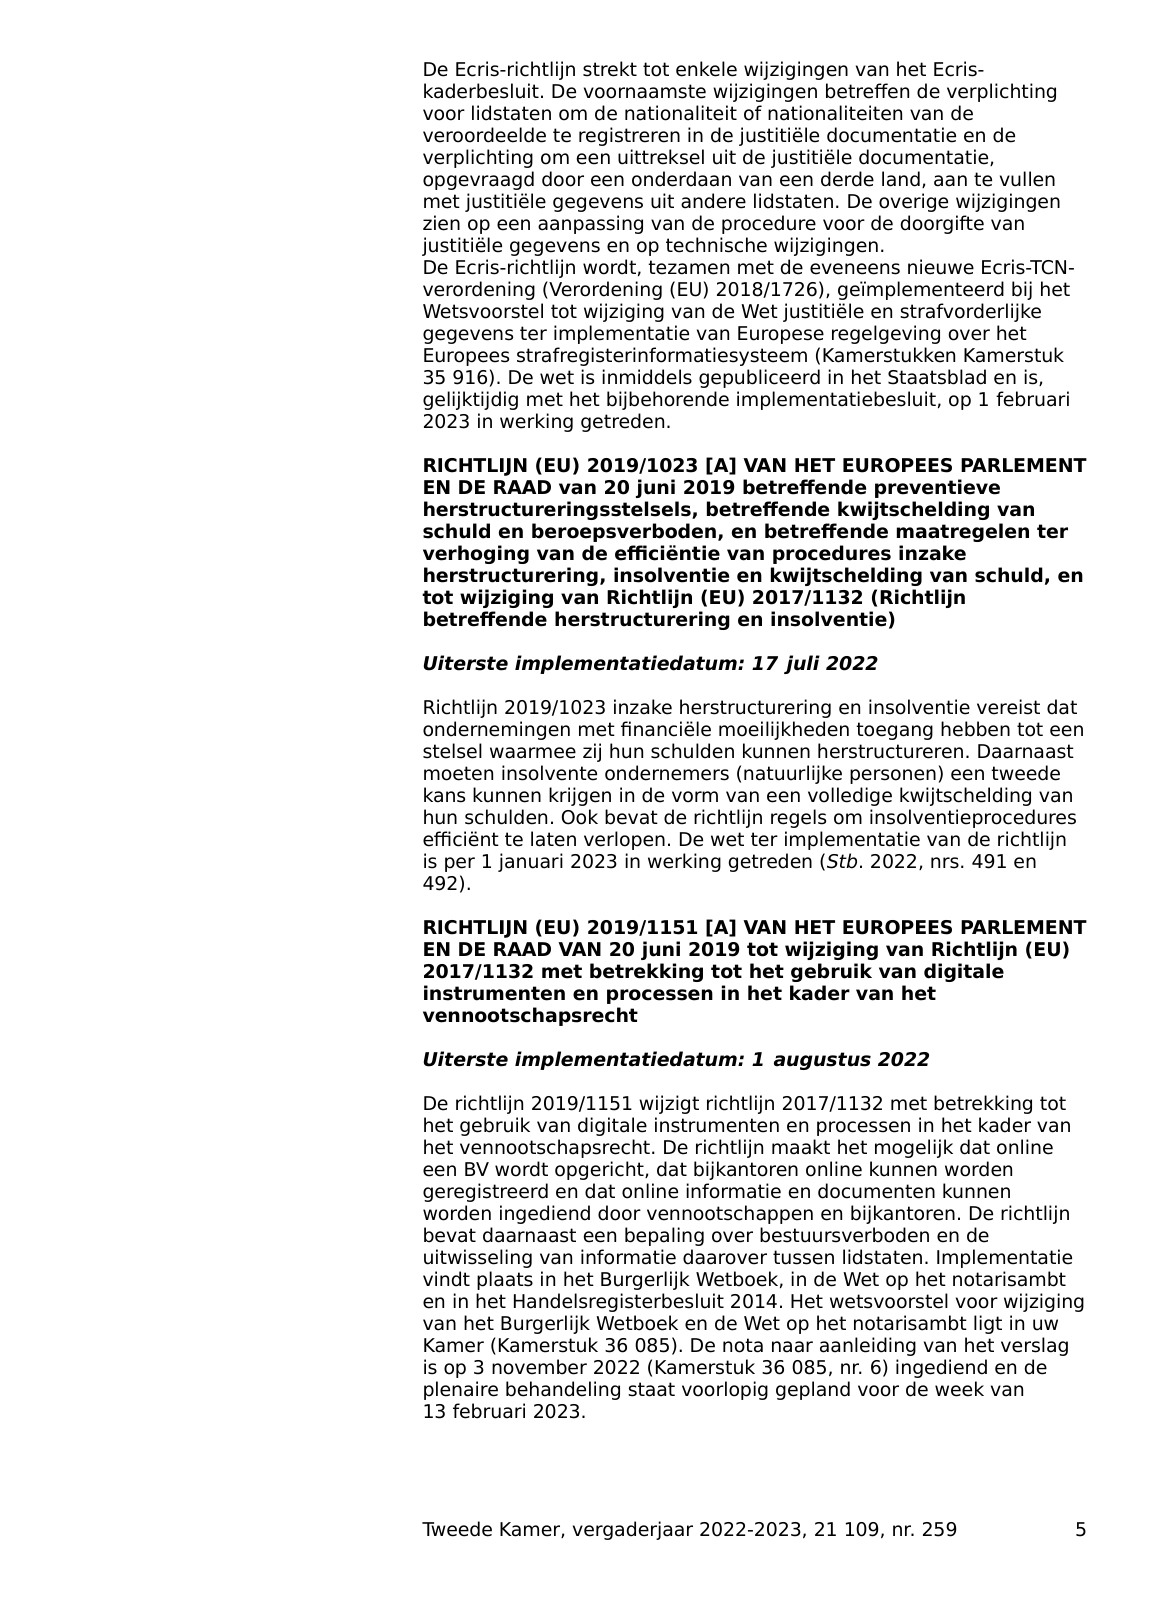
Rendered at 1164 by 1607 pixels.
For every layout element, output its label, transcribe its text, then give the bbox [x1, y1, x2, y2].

text De Ecris-richtlijn strekt tot enkele wijzigingen van het Ecris-kaderbesluit. De voornaamste wijzigingen betreffen de verplichting voor lidstaten om de nationaliteit of nationaliteiten van de veroordeelde te registreren in de justitiële documentatie en de verplichting om een uittreksel uit de justitiële documentatie, opgevraagd door een onderdaan van een derde land, aan te vullen met justitiële gegevens uit andere lidstaten. De overige wijzigingen zien op een aanpassing van de procedure voor de doorgifte van justitiële gegevens en op technische wijzigingen. [422, 59, 1087, 257]
text Uiterste implementatiedatum: 17 juli 2022 [422, 653, 1087, 675]
text Richtlijn 2019/1023 inzake herstructurering en insolventie vereist dat ondernemingen met financiële moeilijkheden toegang hebben tot een stelsel waarmee zij hun schulden kunnen herstructureren. Daarnaast moeten insolvente ondernemers (natuurlijke personen) een tweede kans kunnen krijgen in de vorm van een volledige kwijtschelding van hun schulden. Ook bevat de richtlijn regels om insolventieprocedures efficiënt te laten verlopen. De wet ter implementatie van de richtlijn is per 1 januari 2023 in werking getreden (Stb. 2022, nrs. 491 en 492). [422, 697, 1087, 895]
text De Ecris-richtlijn wordt, tezamen met de eveneens nieuwe Ecris-TCN-verordening (Verordening (EU) 2018/1726), geïmplementeerd bij het Wetsvoorstel tot wijziging van de Wet justitiële en strafvorderlijke gegevens ter implementatie van Europese regelgeving over het Europees strafregisterinformatiesysteem (Kamerstukken Kamerstuk 35 916). De wet is inmiddels gepubliceerd in het Staatsblad en is, gelijktijdig met het bijbehorende implementatiebesluit, op 1 februari 2023 in werking getreden. [422, 257, 1087, 433]
subtitle RICHTLIJN (EU) 2019/1023 [A] VAN HET EUROPEES PARLEMENT EN DE RAAD van 20 juni 2019 betreffende preventieve herstructureringsstelsels, betreffende kwijtschelding van schuld en beroepsverboden, en betreffende maatregelen ter verhoging van de efficiëntie van procedures inzake herstructurering, insolventie en kwijtschelding van schuld, en tot wijziging van Richtlijn (EU) 2017/1132 (Richtlijn betreffende herstructurering en insolventie) [422, 455, 1087, 631]
subtitle RICHTLIJN (EU) 2019/1151 [A] VAN HET EUROPEES PARLEMENT EN DE RAAD VAN 20 juni 2019 tot wijziging van Richtlijn (EU) 2017/1132 met betrekking tot het gebruik van digitale instrumenten en processen in het kader van het vennootschapsrecht [422, 917, 1087, 1027]
text Uiterste implementatiedatum: 1 augustus 2022 [422, 1049, 1087, 1071]
text De richtlijn 2019/1151 wijzigt richtlijn 2017/1132 met betrekking tot het gebruik van digitale instrumenten en processen in het kader van het vennootschapsrecht. De richtlijn maakt het mogelijk dat online een BV wordt opgericht, dat bijkantoren online kunnen worden geregistreerd en dat online informatie en documenten kunnen worden ingediend door vennootschappen en bijkantoren. De richtlijn bevat daarnaast een bepaling over bestuursverboden en de uitwisseling van informatie daarover tussen lidstaten. Implementatie vindt plaats in het Burgerlijk Wetboek, in de Wet op het notarisambt en in het Handelsregisterbesluit 2014. Het wetsvoorstel voor wijziging van het Burgerlijk Wetboek en de Wet op het notarisambt ligt in uw Kamer (Kamerstuk 36 085). De nota naar aanleiding van het verslag is op 3 november 2022 (Kamerstuk 36 085, nr. 6) ingediend en de plenaire behandeling staat voorlopig gepland voor de week van 13 februari 2023. [422, 1093, 1087, 1423]
